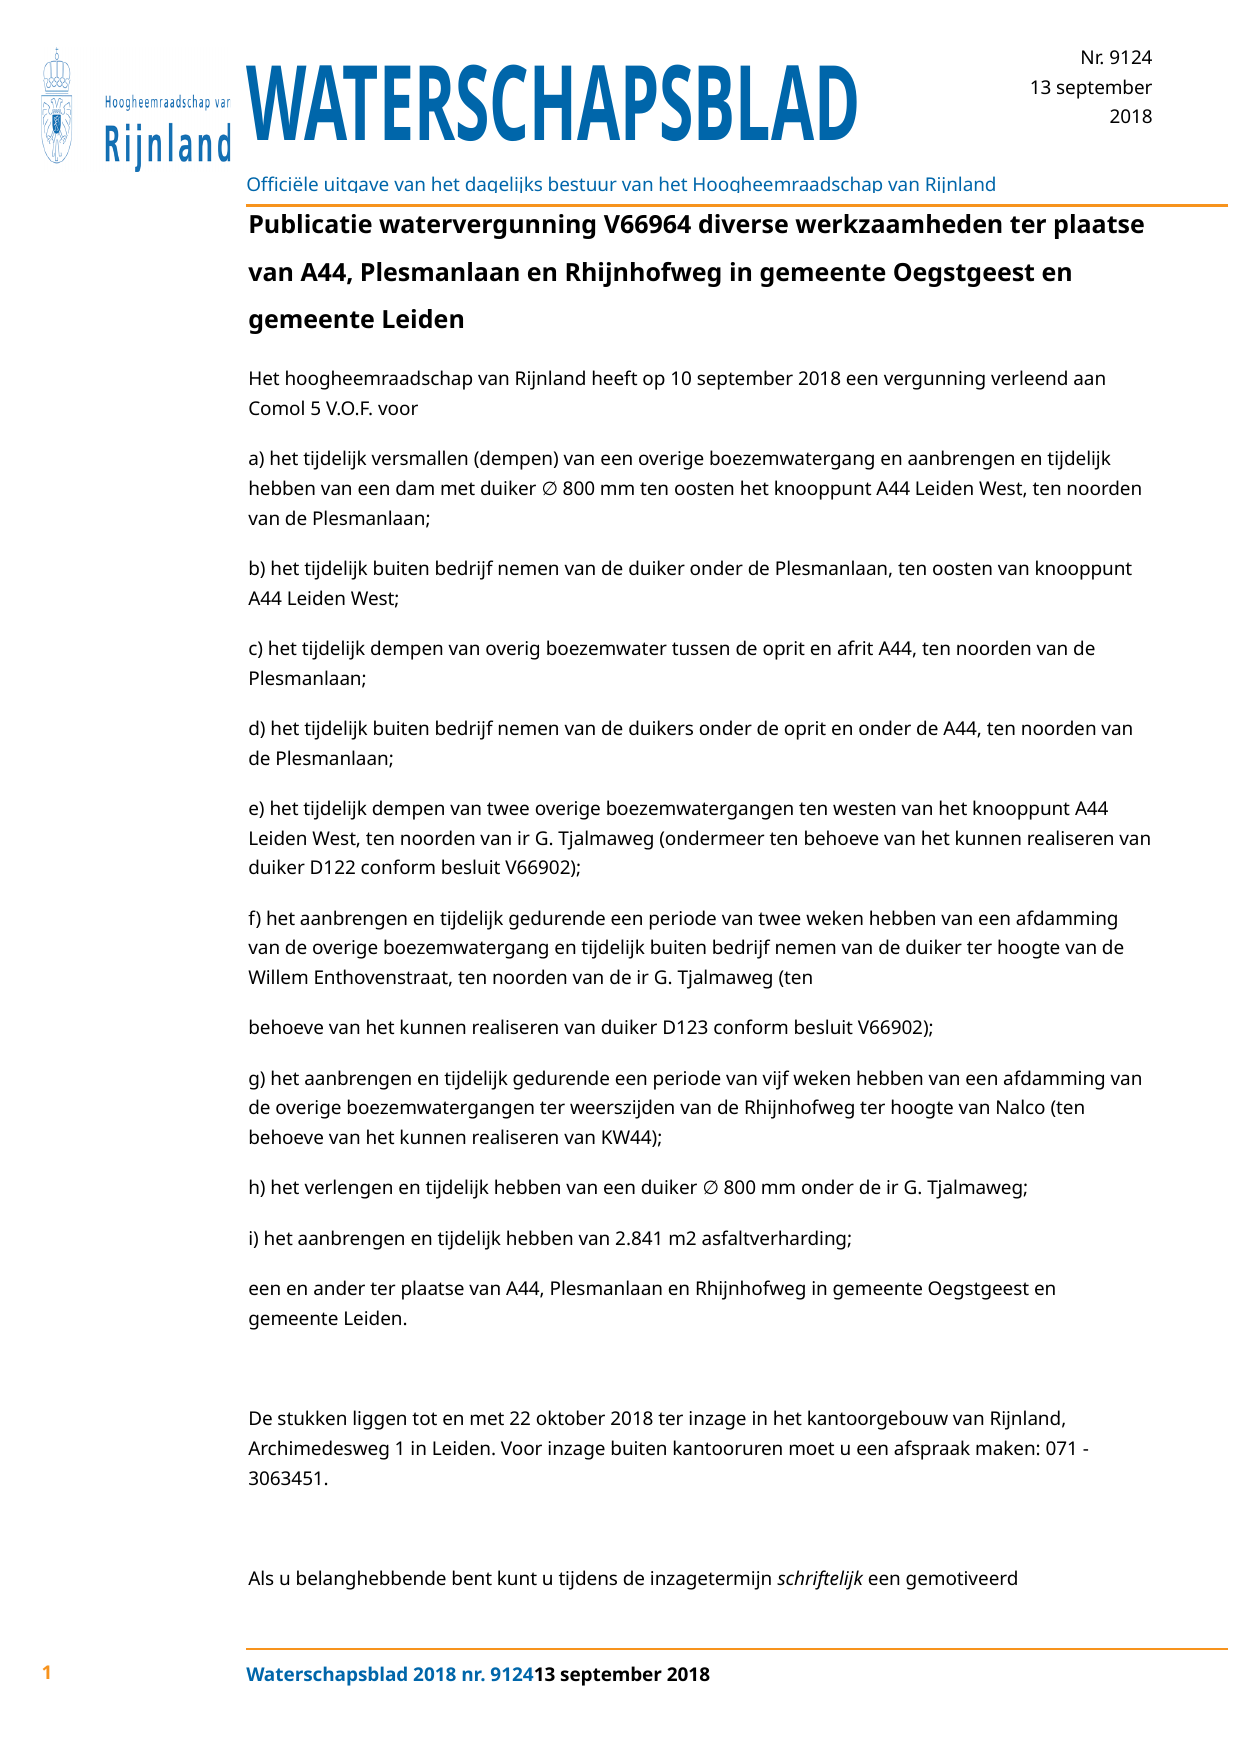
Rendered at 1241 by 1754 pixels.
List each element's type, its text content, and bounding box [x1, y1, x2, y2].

text g) het aanbrengen en tijdelijk gedurende een periode van vijf weken hebben van een afdamming van de overige boezemwatergangen ter weerszijden van de Rhijnhofweg ter hoogte van Nalco (ten behoeve van het kunnen realiseren van KW44); [248, 1065, 1152, 1149]
text b) het tijdelijk buiten bedrijf nemen van de duiker onder de Plesmanlaan, ten oosten van knooppunt A44 Leiden West; [248, 555, 1152, 610]
text een en ander ter plaatse van A44, Plesmanlaan en Rhijnhofweg in gemeente Oegstgeest en gemeente Leiden. [248, 1275, 1152, 1330]
text Het hoogheemraadschap van Rijnland heeft op 10 september 2018 een vergunning verleend aan Comol 5 V.O.F. voor [248, 366, 1152, 421]
text Publicatie watervergunning V66964 diverse werkzaamheden ter plaatse van A44, Plesmanlaan en Rhijnhofweg in gemeente Oegstgeest en gemeente Leiden [248, 207, 1152, 336]
text f) het aanbrengen en tijdelijk gedurende een periode van twee weken hebben van een afdamming van de overige boezemwatergang en tijdelijk buiten bedrijf nemen van de duiker ter hoogte van de Willem Enthovenstraat, ten noorden van de ir G. Tjalmaweg (ten [248, 905, 1152, 989]
text c) het tijdelijk dempen van overig boezemwater tussen de oprit en afrit A44, ten noorden van de Plesmanlaan; [248, 635, 1152, 690]
text e) het tijdelijk dempen van twee overige boezemwatergangen ten westen van het knooppunt A44 Leiden West, ten noorden van ir G. Tjalmaweg (ondermeer ten behoeve van het kunnen realiseren van duiker D122 conform besluit V66902); [248, 795, 1152, 880]
text h) het verlengen en tijdelijk hebben van een duiker ∅ 800 mm onder de ir G. Tjalmaweg; [248, 1174, 1152, 1200]
text d) het tijdelijk buiten bedrijf nemen van de duikers onder de oprit en onder de A44, ten noorden van de Plesmanlaan; [248, 715, 1152, 770]
text Als u belanghebbende bent kunt u tijdens de inzagetermijn schriftelijk een gemotiveerd [248, 1566, 1152, 1591]
picture [41, 47, 231, 172]
text a) het tijdelijk versmallen (dempen) van een overige boezemwatergang en aanbrengen en tijdelijk hebben van een dam met duiker ∅ 800 mm ten oosten het knooppunt A44 Leiden West, ten noorden van de Plesmanlaan; [248, 446, 1152, 530]
text i) het aanbrengen en tijdelijk hebben van 2.841 m2 asfaltverharding; [248, 1225, 1152, 1250]
text behoeve van het kunnen realiseren van duiker D123 conform besluit V66902); [248, 1014, 1152, 1040]
text De stukken liggen tot en met 22 oktober 2018 ter inzage in het kantoorgebouw van Rijnland, Archimedesweg 1 in Leiden. Voor inzage buiten kantooruren moet u een afspraak maken: 071 - 3063451. [248, 1406, 1152, 1490]
